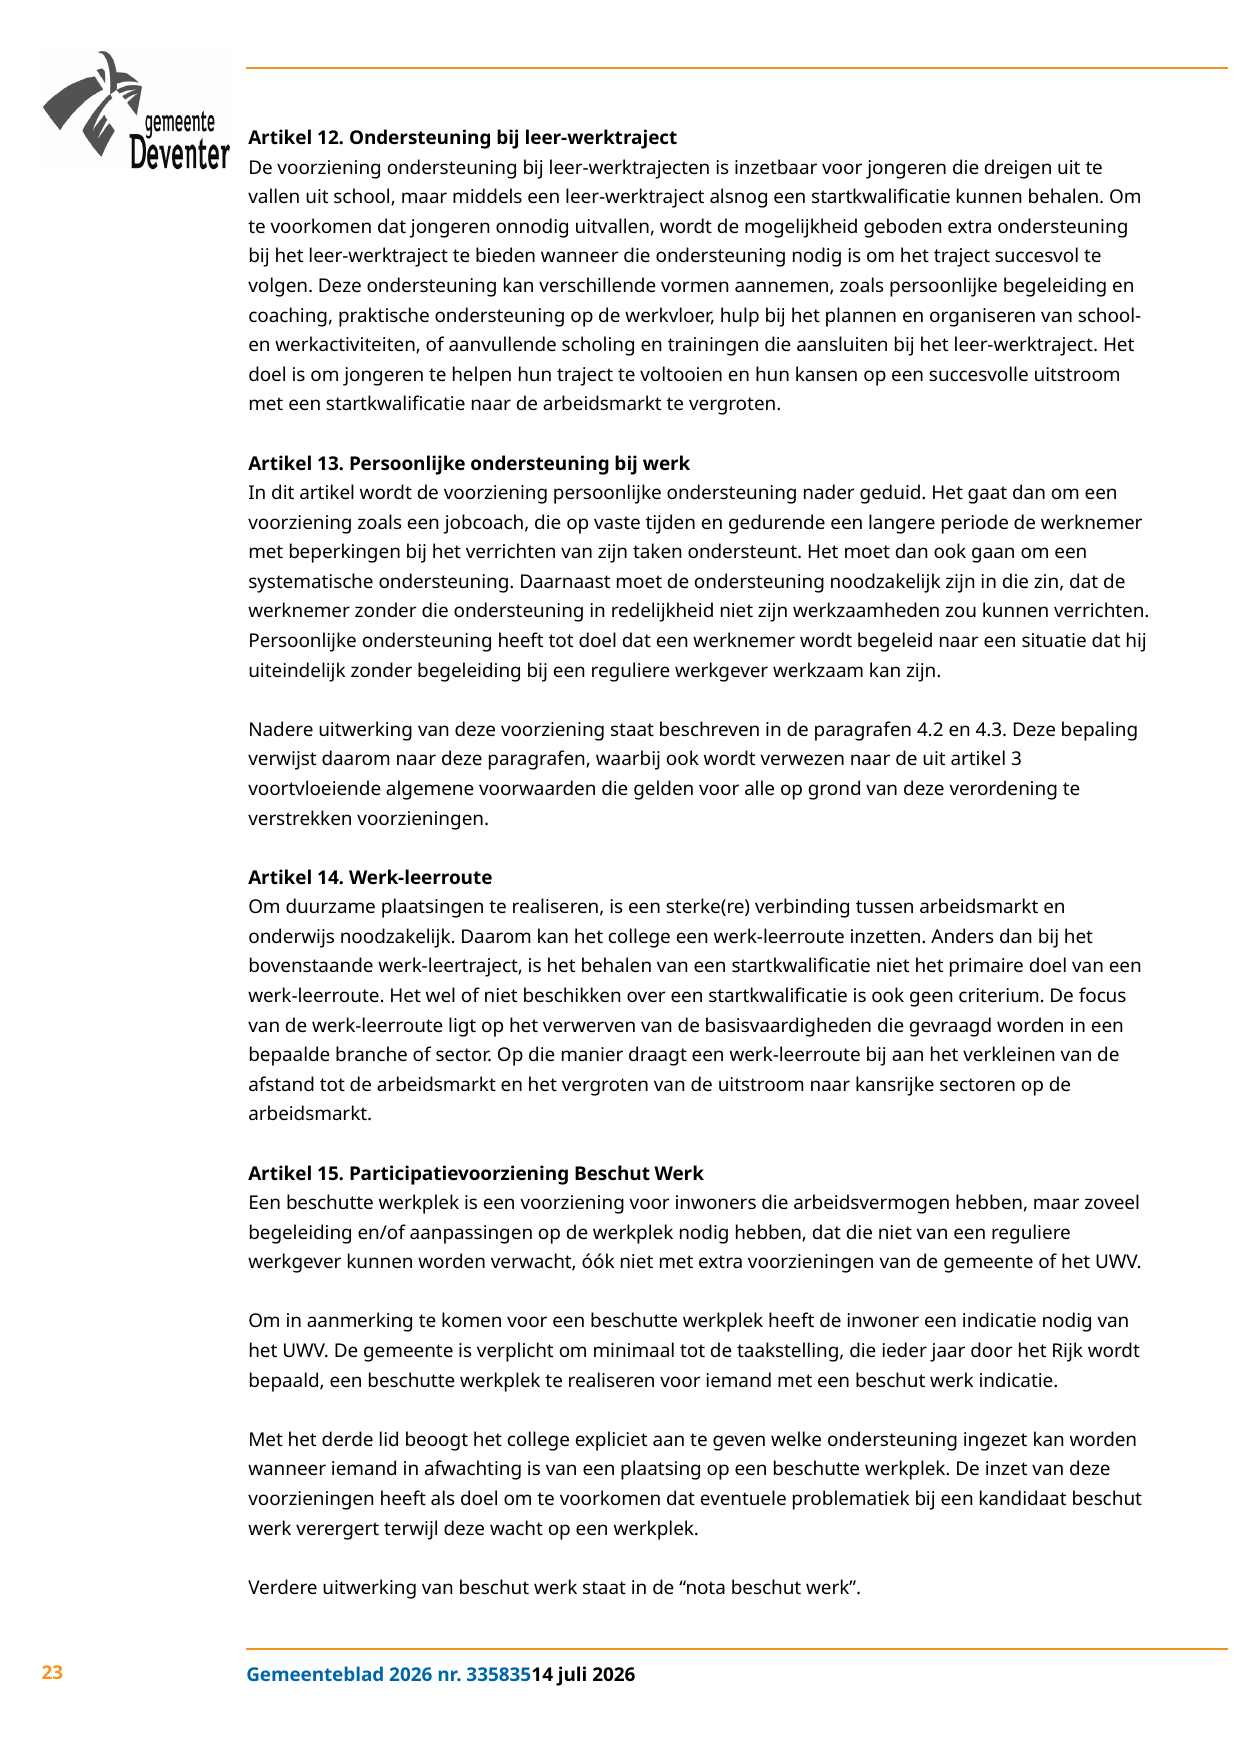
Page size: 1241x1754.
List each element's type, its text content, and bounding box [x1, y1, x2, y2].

text Een beschutte werkplek is een voorziening voor inwoners die arbeidsvermogen hebben, maar zoveel begeleiding en/of aanpassingen op de werkplek nodig hebben, dat die niet van een reguliere werkgever kunnen worden verwacht, óók niet met extra voorzieningen van de gemeente of het UWV. [248, 1189, 1152, 1274]
text Om in aanmerking te komen voor een beschutte werkplek heeft de inwoner een indicatie nodig van het UWV. De gemeente is verplicht om minimaal tot de taakstelling, die ieder jaar door het Rijk wordt bepaald, een beschutte werkplek te realiseren voor iemand met een beschut werk indicatie. [248, 1308, 1152, 1393]
text Nadere uitwerking van deze voorziening staat beschreven in de paragrafen 4.2 en 4.3. Deze bepaling verwijst daarom naar deze paragrafen, waarbij ook wordt verwezen naar de uit artikel 3 voortvloeiende algemene voorwaarden die gelden voor alle op grond van deze verordening te verstrekken voorzieningen. [248, 716, 1152, 831]
text Artikel 15. Participatievoorziening Beschut Werk [248, 1160, 1152, 1186]
text Met het derde lid beoogt het college expliciet aan te geven welke ondersteuning ingezet kan worden wanneer iemand in afwachting is van een plaatsing op een beschutte werkplek. De inzet van deze voorzieningen heeft als doel om te voorkomen dat eventuele problematiek bij een kandidaat beschut werk verergert terwijl deze wacht op een werkplek. [248, 1426, 1152, 1541]
text Artikel 12. Ondersteuning bij leer-werktraject [248, 124, 1152, 150]
text De voorziening ondersteuning bij leer-werktrajecten is inzetbaar voor jongeren die dreigen uit te vallen uit school, maar middels een leer-werktraject alsnog een startkwalificatie kunnen behalen. Om te voorkomen dat jongeren onnodig uitvallen, wordt de mogelijkheid geboden extra ondersteuning bij het leer-werktraject te bieden wanneer die ondersteuning nodig is om het traject succesvol te volgen. Deze ondersteuning kan verschillende vormen aannemen, zoals persoonlijke begeleiding en coaching, praktische ondersteuning op de werkvloer, hulp bij het plannen en organiseren van school- en werkactiviteiten, of aanvullende scholing en trainingen die aansluiten bij het leer-werktraject. Het doel is om jongeren te helpen hun traject te voltooien en hun kansen op een succesvolle uitstroom met een startkwalificatie naar de arbeidsmarkt te vergroten. [248, 154, 1152, 416]
text Verdere uitwerking van beschut werk staat in de “nota beschut werk”. [248, 1574, 1152, 1600]
text Om duurzame plaatsingen te realiseren, is een sterke(re) verbinding tussen arbeidsmarkt en onderwijs noodzakelijk. Daarom kan het college een werk-leerroute inzetten. Anders dan bij het bovenstaande werk-leertraject, is het behalen van een startkwalificatie niet het primaire doel van een werk-leerroute. Het wel of niet beschikken over een startkwalificatie is ook geen criterium. De focus van de werk-leerroute ligt op het verwerven van de basisvaardigheden die gevraagd worden in een bepaalde branche of sector. Op die manier draagt een werk-leerroute bij aan het verkleinen van de afstand tot de arbeidsmarkt en het vergroten van de uitstroom naar kansrijke sectoren op de arbeidsmarkt. [248, 893, 1152, 1126]
text Artikel 14. Werk-leerroute [248, 864, 1152, 890]
text In dit artikel wordt de voorziening persoonlijke ondersteuning nader geduid. Het gaat dan om een voorziening zoals een jobcoach, die op vaste tijden en gedurende een langere periode de werknemer met beperkingen bij het verrichten van zijn taken ondersteunt. Het moet dan ook gaan om een systematische ondersteuning. Daarnaast moet de ondersteuning noodzakelijk zijn in die zin, dat de werknemer zonder die ondersteuning in redelijkheid niet zijn werkzaamheden zou kunnen verrichten. Persoonlijke ondersteuning heeft tot doel dat een werknemer wordt begeleid naar een situatie dat hij uiteindelijk zonder begeleiding bij een reguliere werkgever werkzaam kan zijn. [248, 479, 1152, 683]
text Artikel 13. Persoonlijke ondersteuning bij werk [248, 450, 1152, 476]
picture [41, 47, 231, 172]
